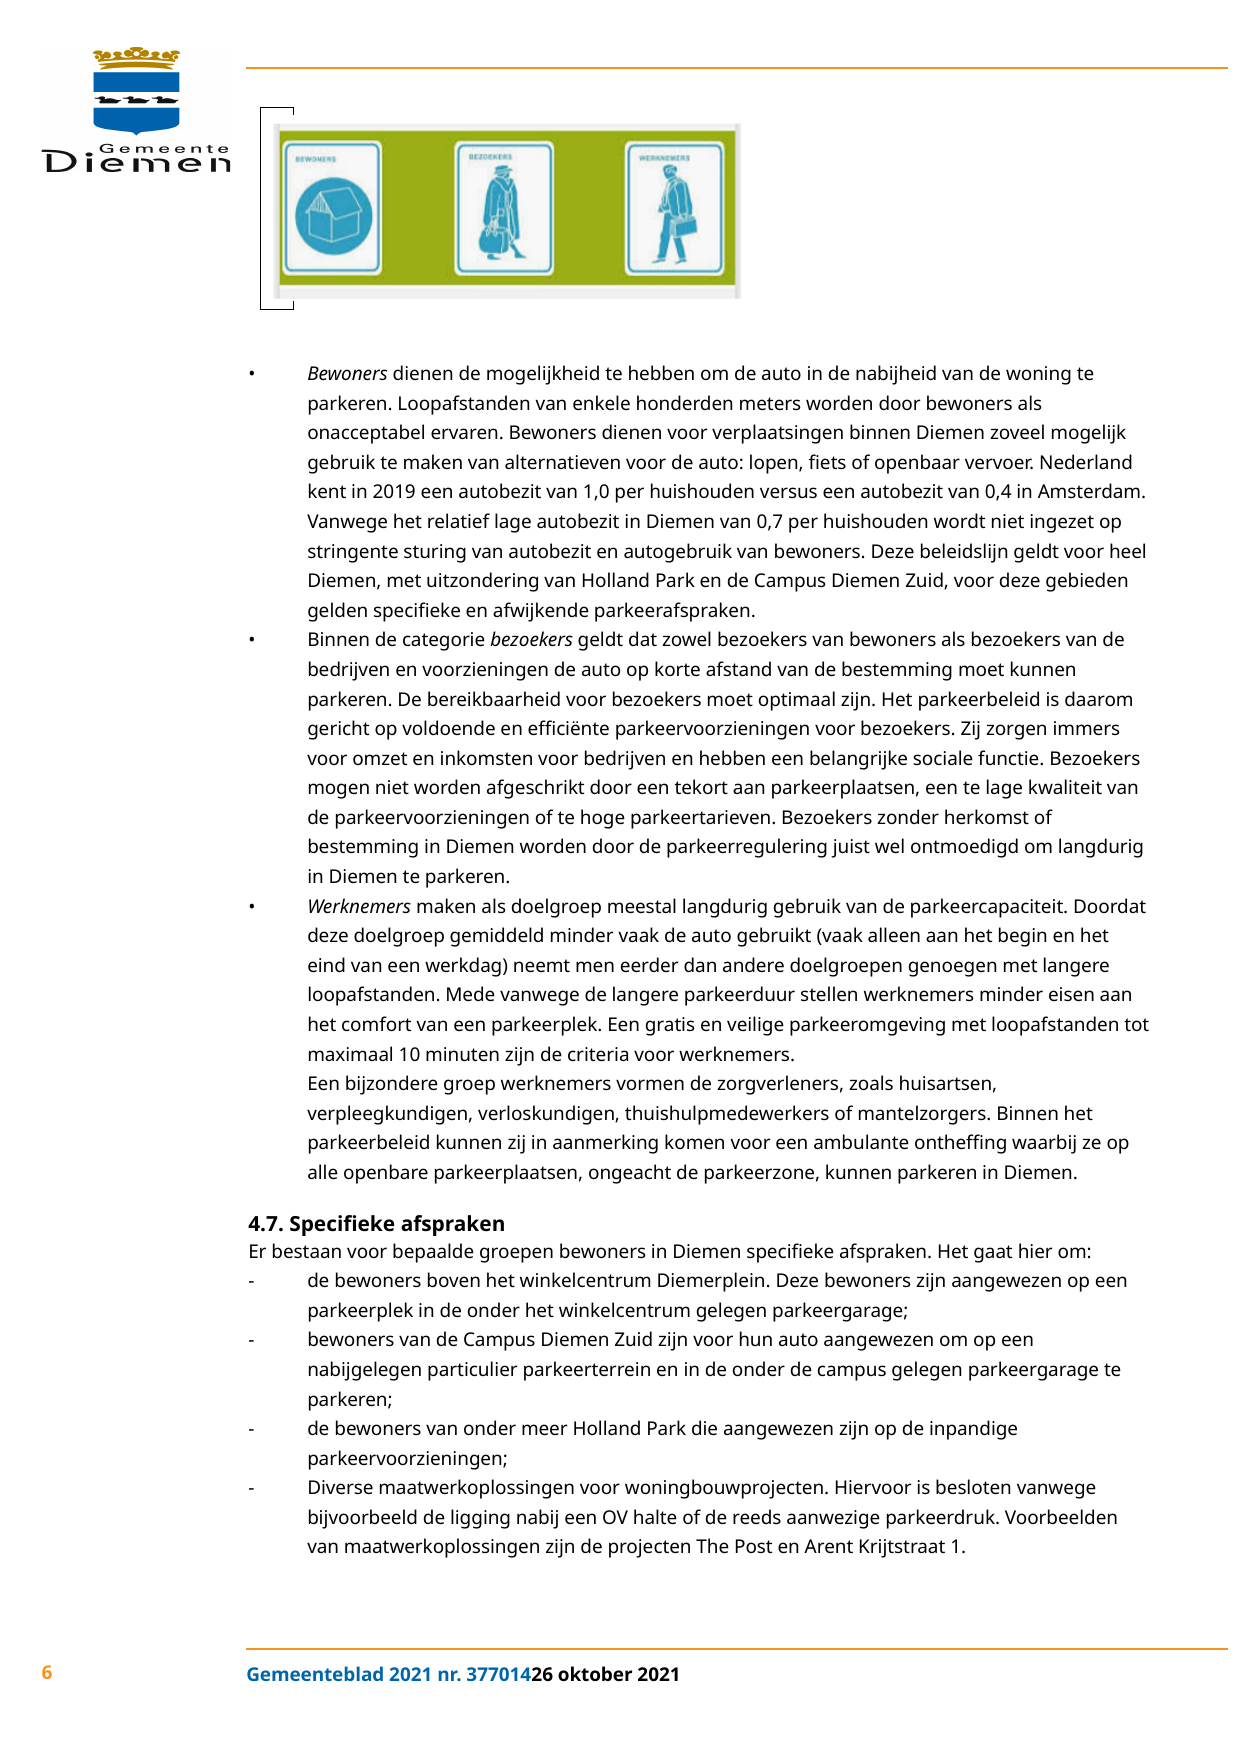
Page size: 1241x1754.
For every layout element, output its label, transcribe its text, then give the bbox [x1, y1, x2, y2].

list bewoners van de Campus Diemen Zuid zijn voor hun auto aangewezen om op een nabijgelegen particulier parkeerterrein en in de onder de campus gelegen parkeergarage te parkeren; [248, 1327, 1152, 1412]
list Diverse maatwerkoplossingen voor woningbouwprojecten. Hiervoor is besloten vanwege bijvoorbeeld de ligging nabij een OV halte of de reeds aanwezige parkeerdruk. Voorbeelden van maatwerkoplossingen zijn de projecten The Post en Arent Krijtstraat 1. [248, 1474, 1152, 1559]
text 4.7. Specifieke afspraken [248, 1209, 1152, 1238]
list Een bijzondere groep werknemers vormen de zorgverleners, zoals huisartsen, verpleegkundigen, verloskundigen, thuishulpmedewerkers of mantelzorgers. Binnen het parkeerbeleid kunnen zij in aanmerking komen voor een ambulante ontheffing waarbij ze op alle openbare parkeerplaatsen, ongeacht de parkeerzone, kunnen parkeren in Diemen. [248, 1070, 1152, 1185]
picture [268, 115, 742, 301]
picture [41, 47, 231, 172]
list Bewoners dienen de mogelijkheid te hebben om de auto in de nabijheid van de woning te parkeren. Loopafstanden van enkele honderden meters worden door bewoners als onacceptabel ervaren. Bewoners dienen voor verplaatsingen binnen Diemen zoveel mogelijk gebruik te maken van alternatieven voor de auto: lopen, fiets of openbaar vervoer. Nederland kent in 2019 een autobezit van 1,0 per huishouden versus een autobezit van 0,4 in Amsterdam. Vanwege het relatief lage autobezit in Diemen van 0,7 per huishouden wordt niet ingezet op stringente sturing van autobezit en autogebruik van bewoners. Deze beleidslijn geldt voor heel Diemen, met uitzondering van Holland Park en de Campus Diemen Zuid, voor deze gebieden gelden specifieke en afwijkende parkeerafspraken. [248, 360, 1152, 623]
text Er bestaan voor bepaalde groepen bewoners in Diemen specifieke afspraken. Het gaat hier om: [248, 1238, 1152, 1264]
list Binnen de categorie bezoekers geldt dat zowel bezoekers van bewoners als bezoekers van de bedrijven en voorzieningen de auto op korte afstand van de bestemming moet kunnen parkeren. De bereikbaarheid voor bezoekers moet optimaal zijn. Het parkeerbeleid is daarom gericht op voldoende en efficiënte parkeervoorzieningen voor bezoekers. Zij zorgen immers voor omzet en inkomsten voor bedrijven en hebben een belangrijke sociale functie. Bezoekers mogen niet worden afgeschrikt door een tekort aan parkeerplaatsen, een te lage kwaliteit van de parkeervoorzieningen of te hoge parkeertarieven. Bezoekers zonder herkomst of bestemming in Diemen worden door de parkeerregulering juist wel ontmoedigd om langdurig in Diemen te parkeren. [248, 627, 1152, 889]
list de bewoners van onder meer Holland Park die aangewezen zijn op de inpandige parkeervoorzieningen; [248, 1415, 1152, 1471]
list Werknemers maken als doelgroep meestal langdurig gebruik van de parkeercapaciteit. Doordat deze doelgroep gemiddeld minder vaak de auto gebruikt (vaak alleen aan het begin en het eind van een werkdag) neemt men eerder dan andere doelgroepen genoegen met langere loopafstanden. Mede vanwege de langere parkeerduur stellen werknemers minder eisen aan het comfort van een parkeerplek. Een gratis en veilige parkeeromgeving met loopafstanden tot maximaal 10 minuten zijn de criteria voor werknemers. [248, 893, 1152, 1066]
list de bewoners boven het winkelcentrum Diemerplein. Deze bewoners zijn aangewezen op een parkeerplek in de onder het winkelcentrum gelegen parkeergarage; [248, 1267, 1152, 1323]
